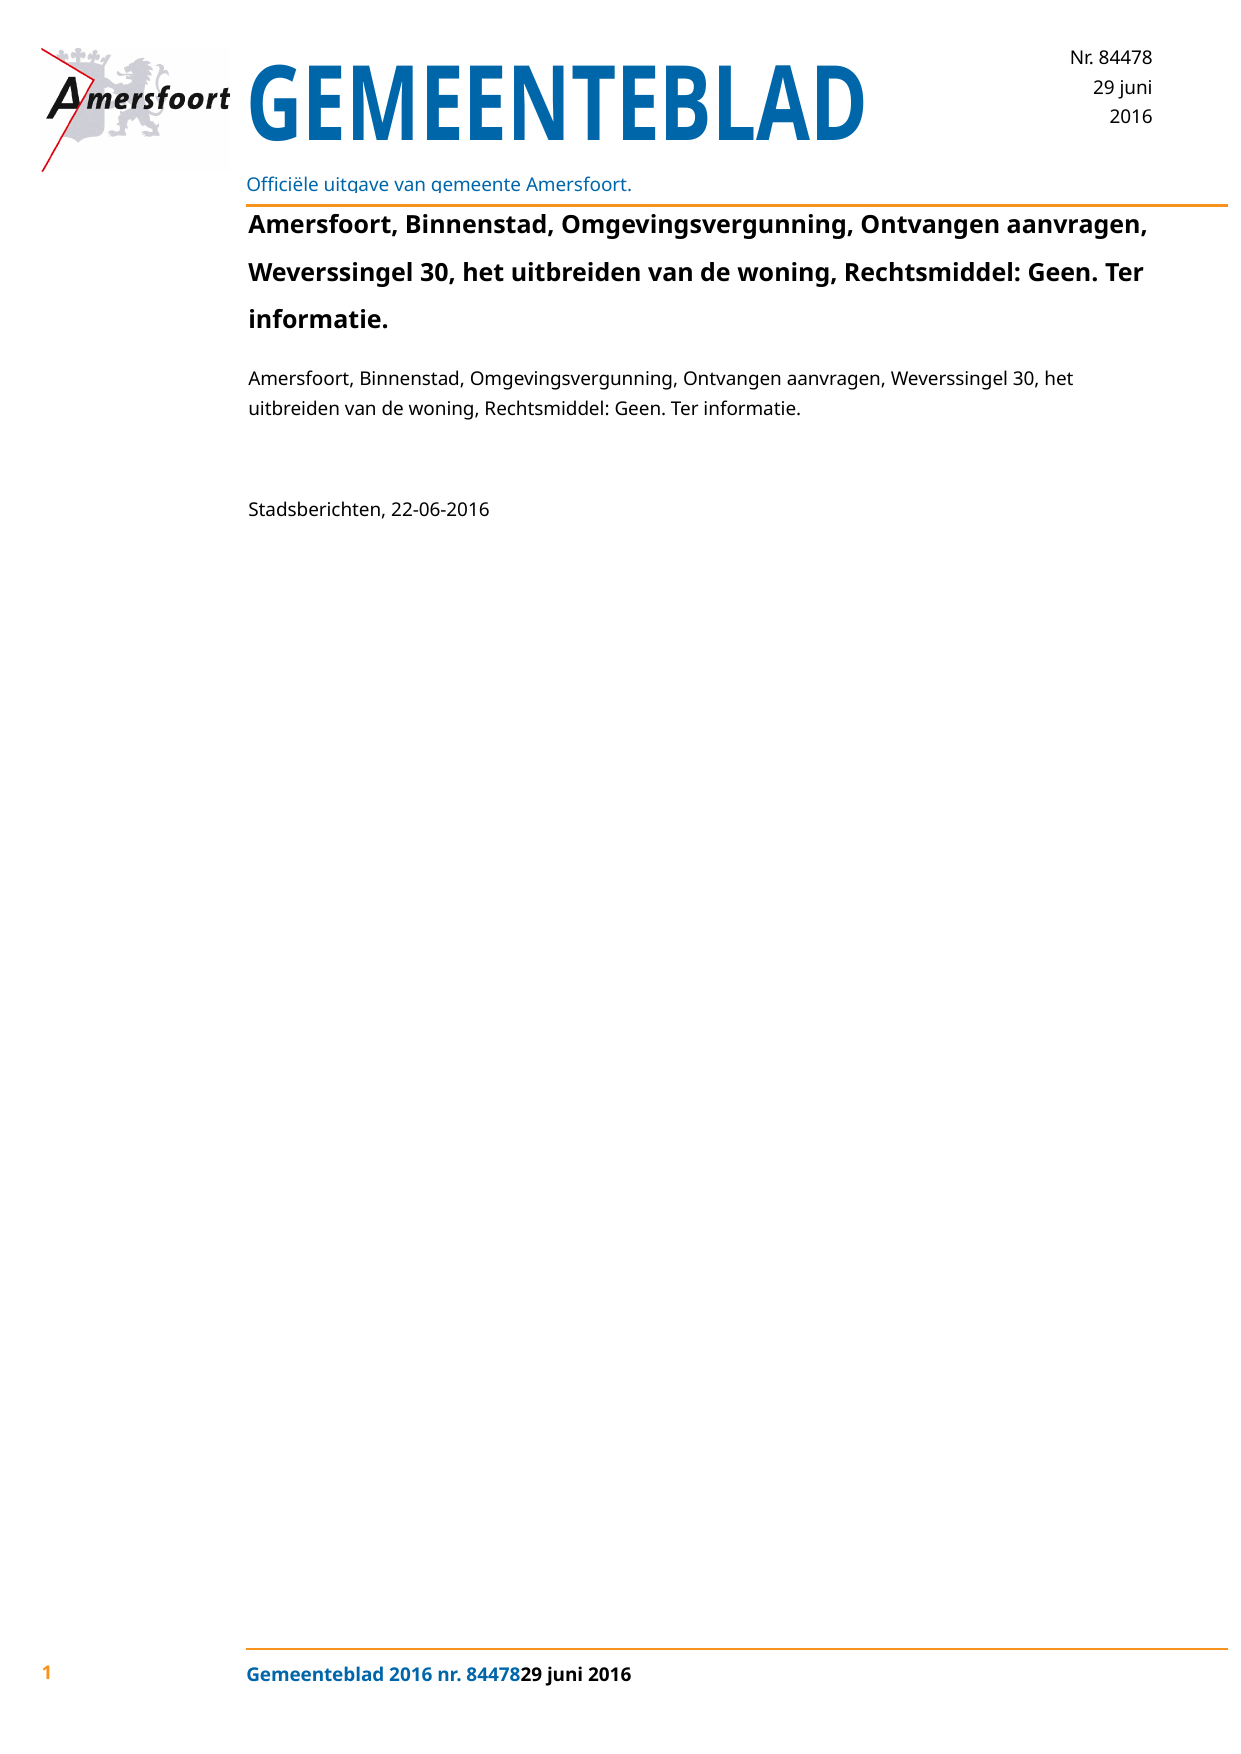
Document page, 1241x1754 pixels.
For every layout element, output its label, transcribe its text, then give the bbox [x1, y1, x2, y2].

picture [41, 47, 231, 172]
text Amersfoort, Binnenstad, Omgevingsvergunning, Ontvangen aanvragen, Weverssingel 30, het uitbreiden van de woning, Rechtsmiddel: Geen. Ter informatie. [248, 207, 1152, 336]
text Stadsberichten, 22-06-2016 [248, 496, 1152, 522]
text Amersfoort, Binnenstad, Omgevingsvergunning, Ontvangen aanvragen, Weverssingel 30, het uitbreiden van de woning, Rechtsmiddel: Geen. Ter informatie. [248, 366, 1152, 421]
